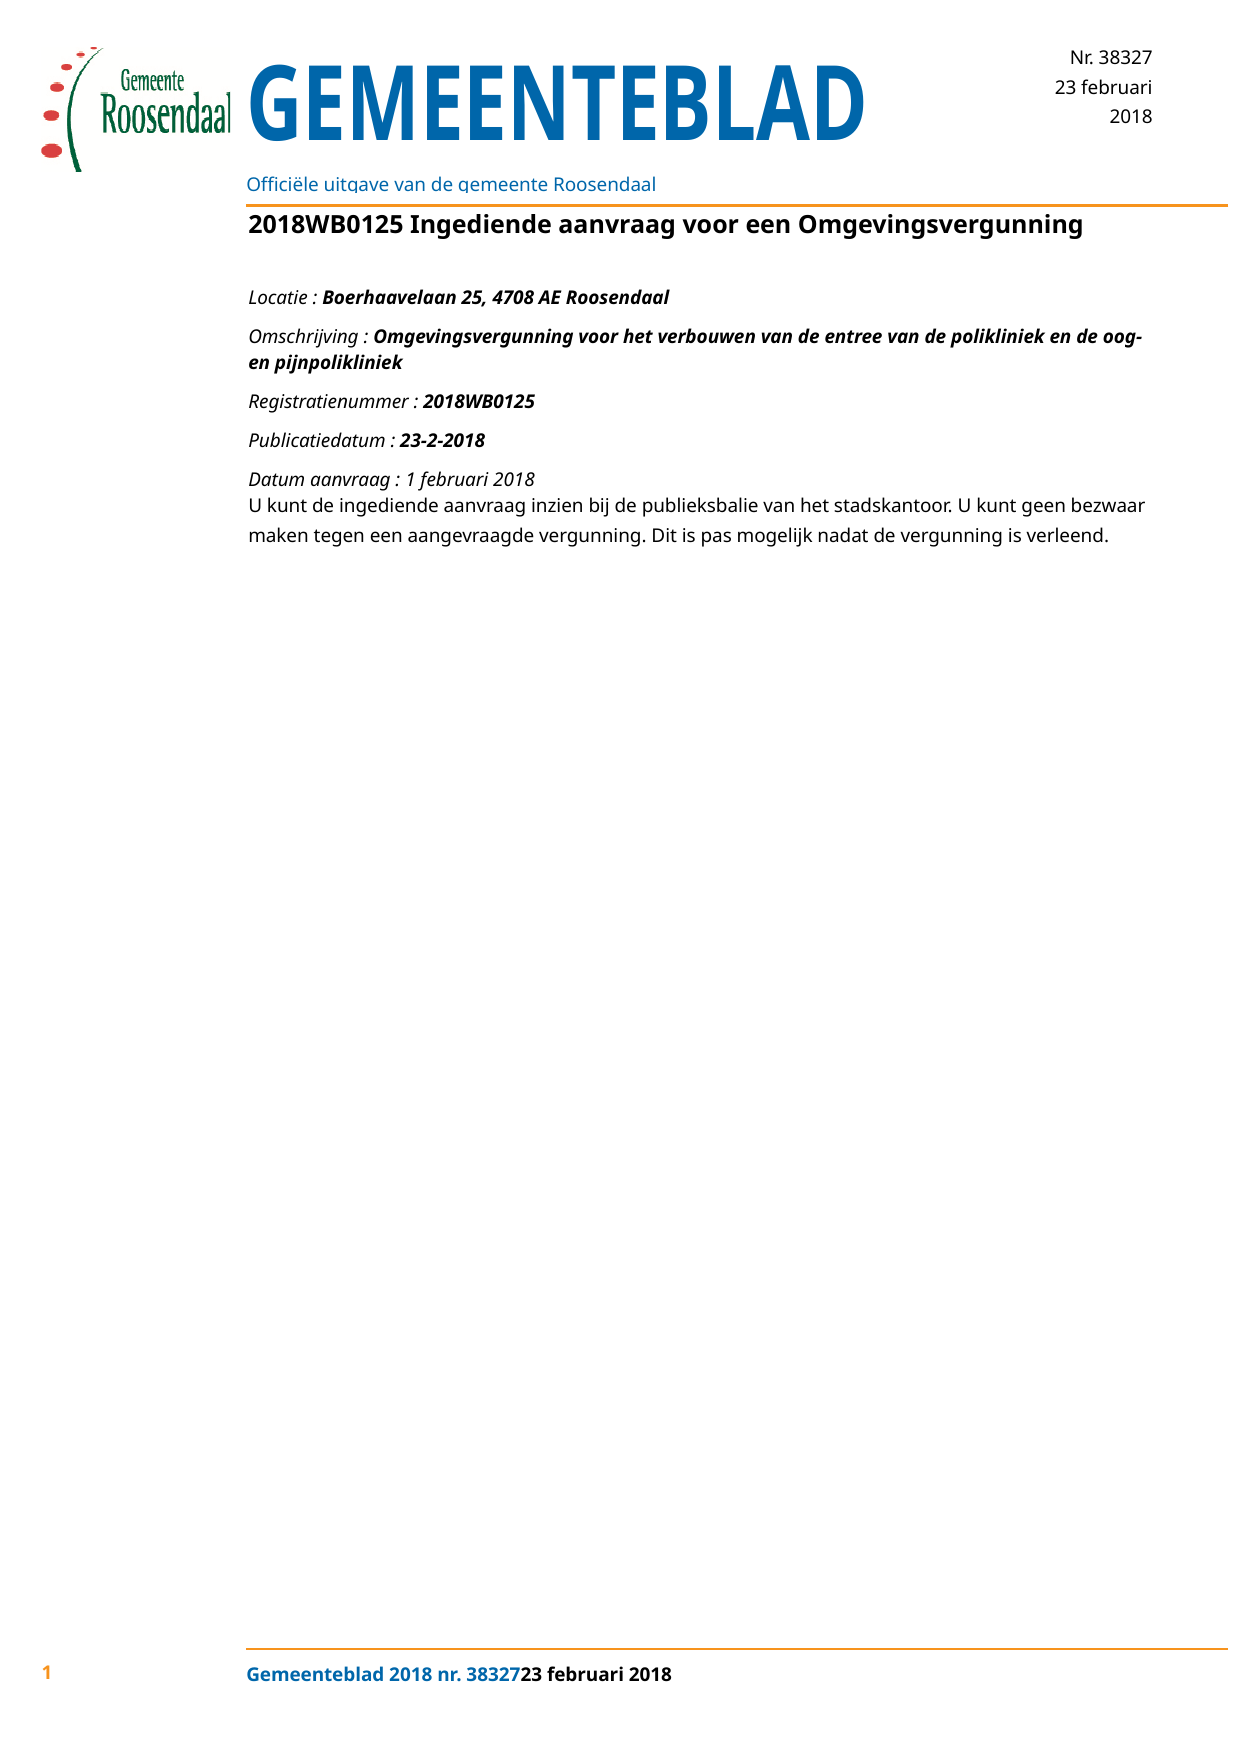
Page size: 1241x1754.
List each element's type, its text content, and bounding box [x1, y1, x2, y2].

text Registratienummer : 2018WB0125 [248, 388, 1152, 414]
text Locatie : Boerhaavelaan 25, 4708 AE Roosendaal [248, 284, 1152, 309]
text Datum aanvraag : 1 februari 2018 [248, 467, 1152, 492]
text U kunt de ingediende aanvraag inzien bij de publieksbalie van het stadskantoor. U kunt geen bezwaar maken tegen een aangevraagde vergunning. Dit is pas mogelijk nadat de vergunning is verleend. [248, 492, 1152, 548]
picture [41, 47, 231, 172]
text 2018WB0125 Ingediende aanvraag voor een Omgevingsvergunning [248, 207, 1152, 241]
text Omschrijving : Omgevingsvergunning voor het verbouwen van de entree van de polikliniek en de oog- en pijnpolikliniek [248, 323, 1152, 374]
text Publicatiedatum : 23-2-2018 [248, 427, 1152, 453]
